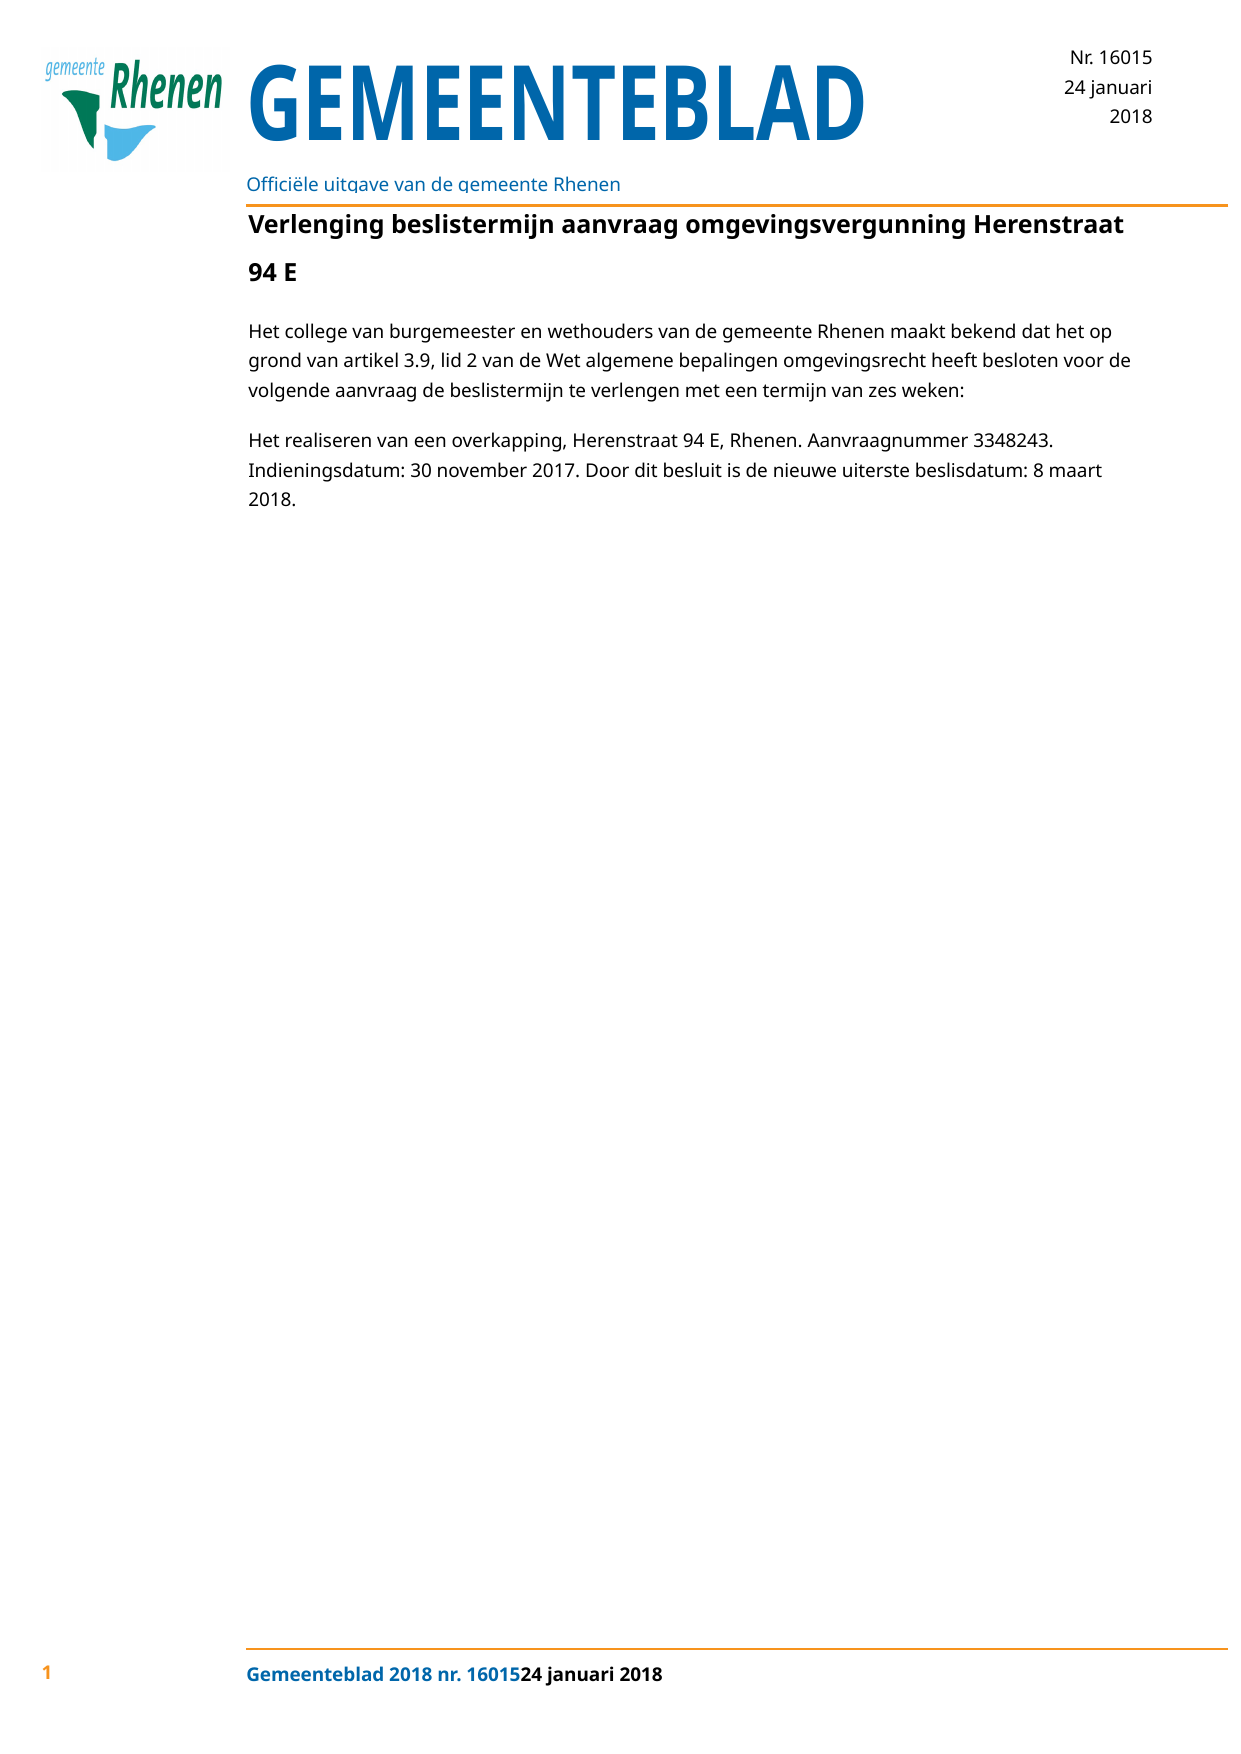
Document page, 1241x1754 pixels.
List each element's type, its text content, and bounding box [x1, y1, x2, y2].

picture [41, 47, 231, 172]
text Verlenging beslistermijn aanvraag omgevingsvergunning Herenstraat 94 E [248, 207, 1152, 288]
text Het college van burgemeester en wethouders van de gemeente Rhenen maakt bekend dat het op grond van artikel 3.9, lid 2 van de Wet algemene bepalingen omgevingsrecht heeft besloten voor de volgende aanvraag de beslistermijn te verlengen met een termijn van zes weken: [248, 318, 1152, 403]
text Het realiseren van een overkapping, Herenstraat 94 E, Rhenen. Aanvraagnummer 3348243. Indieningsdatum: 30 november 2017. Door dit besluit is de nieuwe uiterste beslisdatum: 8 maart 2018. [248, 427, 1152, 512]
